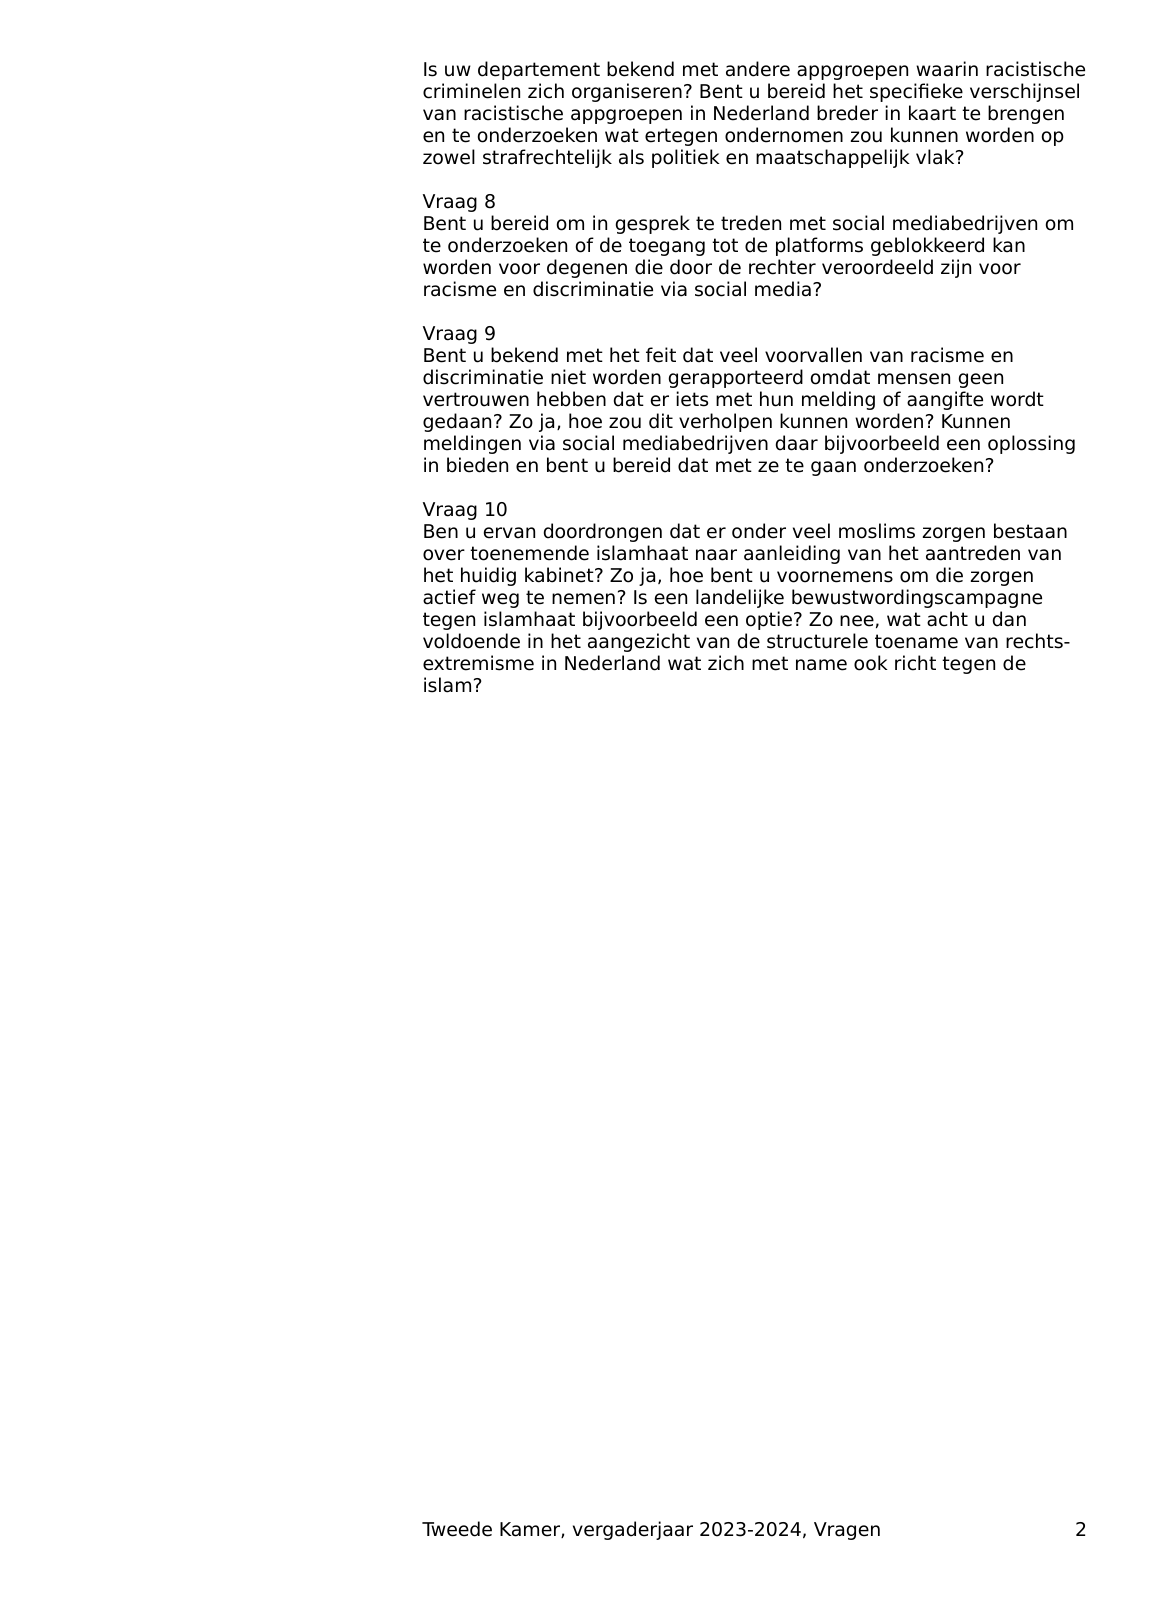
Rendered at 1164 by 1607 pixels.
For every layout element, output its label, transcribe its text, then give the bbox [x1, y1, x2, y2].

text Bent u bekend met het feit dat veel voorvallen van racisme en discriminatie niet worden gerapporteerd omdat mensen geen vertrouwen hebben dat er iets met hun melding of aangifte wordt gedaan? Zo ja, hoe zou dit verholpen kunnen worden? Kunnen meldingen via social mediabedrijven daar bijvoorbeeld een oplossing in bieden en bent u bereid dat met ze te gaan onderzoeken? [422, 345, 1087, 477]
text Is uw departement bekend met andere appgroepen waarin racistische criminelen zich organiseren? Bent u bereid het specifieke verschijnsel van racistische appgroepen in Nederland breder in kaart te brengen en te onderzoeken wat ertegen ondernomen zou kunnen worden op zowel strafrechtelijk als politiek en maatschappelijk vlak? [422, 59, 1087, 169]
text Vraag 8 [422, 191, 1087, 213]
text Bent u bereid om in gesprek te treden met social mediabedrijven om te onderzoeken of de toegang tot de platforms geblokkeerd kan worden voor degenen die door de rechter veroordeeld zijn voor racisme en discriminatie via social media? [422, 213, 1087, 301]
text Ben u ervan doordrongen dat er onder veel moslims zorgen bestaan over toenemende islamhaat naar aanleiding van het aantreden van het huidig kabinet? Zo ja, hoe bent u voornemens om die zorgen actief weg te nemen? Is een landelijke bewustwordingscampagne tegen islamhaat bijvoorbeeld een optie? Zo nee, wat acht u dan voldoende in het aangezicht van de structurele toename van rechts-extremisme in Nederland wat zich met name ook richt tegen de islam? [422, 521, 1087, 697]
text Vraag 10 [422, 499, 1087, 521]
text Vraag 9 [422, 323, 1087, 345]
